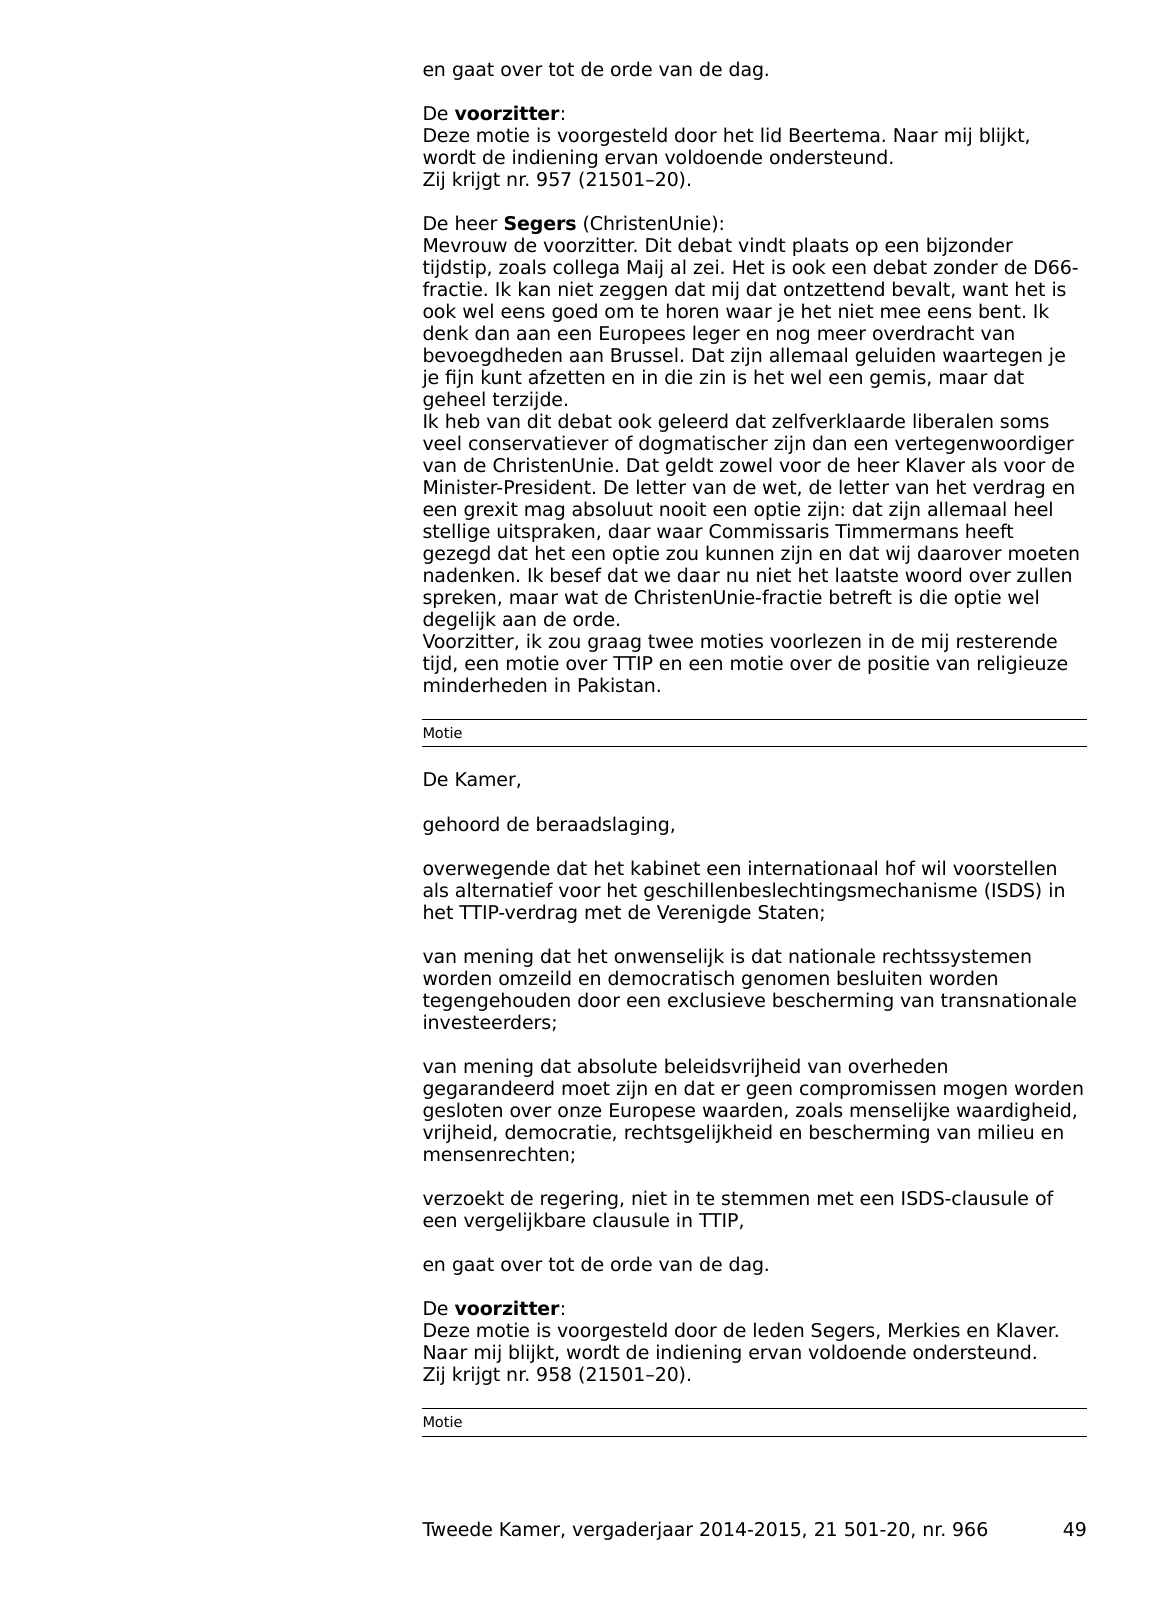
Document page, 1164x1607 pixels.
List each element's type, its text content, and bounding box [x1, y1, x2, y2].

text De voorzitter: [422, 1298, 1087, 1320]
text van mening dat het onwenselijk is dat nationale rechtssystemen worden omzeild en democratisch genomen besluiten worden tegengehouden door een exclusieve bescherming van transnationale investeerders; [422, 946, 1087, 1034]
text en gaat over tot de orde van de dag. [422, 1254, 1087, 1276]
text De voorzitter: [422, 103, 1087, 125]
text De Kamer, [422, 769, 1087, 791]
text Deze motie is voorgesteld door het lid Beertema. Naar mij blijkt, wordt de indiening ervan voldoende ondersteund. [422, 125, 1087, 169]
table_header Motie [422, 1409, 1087, 1436]
text Mevrouw de voorzitter. Dit debat vindt plaats op een bijzonder tijdstip, zoals collega Maij al zei. Het is ook een debat zonder de D66-fractie. Ik kan niet zeggen dat mij dat ontzettend bevalt, want het is ook wel eens goed om te horen waar je het niet mee eens bent. Ik denk dan aan een Europees leger en nog meer overdracht van bevoegdheden aan Brussel. Dat zijn allemaal geluiden waartegen je je fijn kunt afzetten en in die zin is het wel een gemis, maar dat geheel terzijde. [422, 235, 1087, 411]
text en gaat over tot de orde van de dag. [422, 59, 1087, 81]
text Zij krijgt nr. 958 (21501–20). [422, 1364, 1087, 1386]
text Voorzitter, ik zou graag twee moties voorlezen in de mij resterende tijd, een motie over TTIP en een motie over de positie van religieuze minderheden in Pakistan. [422, 631, 1087, 697]
text verzoekt de regering, niet in te stemmen met een ISDS-clausule of een vergelijkbare clausule in TTIP, [422, 1188, 1087, 1232]
text Ik heb van dit debat ook geleerd dat zelfverklaarde liberalen soms veel conservatiever of dogmatischer zijn dan een vertegenwoordiger van de ChristenUnie. Dat geldt zowel voor de heer Klaver als voor de Minister-President. De letter van de wet, de letter van het verdrag en een grexit mag absoluut nooit een optie zijn: dat zijn allemaal heel stellige uitspraken, daar waar Commissaris Timmermans heeft gezegd dat het een optie zou kunnen zijn en dat wij daarover moeten nadenken. Ik besef dat we daar nu niet het laatste woord over zullen spreken, maar wat de ChristenUnie-fractie betreft is die optie wel degelijk aan de orde. [422, 411, 1087, 631]
text van mening dat absolute beleidsvrijheid van overheden gegarandeerd moet zijn en dat er geen compromissen mogen worden gesloten over onze Europese waarden, zoals menselijke waardigheid, vrijheid, democratie, rechtsgelijkheid en bescherming van milieu en mensenrechten; [422, 1056, 1087, 1166]
text Deze motie is voorgesteld door de leden Segers, Merkies en Klaver. Naar mij blijkt, wordt de indiening ervan voldoende ondersteund. [422, 1320, 1087, 1364]
text Zij krijgt nr. 957 (21501–20). [422, 169, 1087, 191]
text overwegende dat het kabinet een internationaal hof wil voorstellen als alternatief voor het geschillenbeslechtingsmechanisme (ISDS) in het TTIP-verdrag met de Verenigde Staten; [422, 858, 1087, 924]
text gehoord de beraadslaging, [422, 813, 1087, 836]
table_header Motie [422, 720, 1087, 746]
text De heer Segers (ChristenUnie): [422, 213, 1087, 235]
